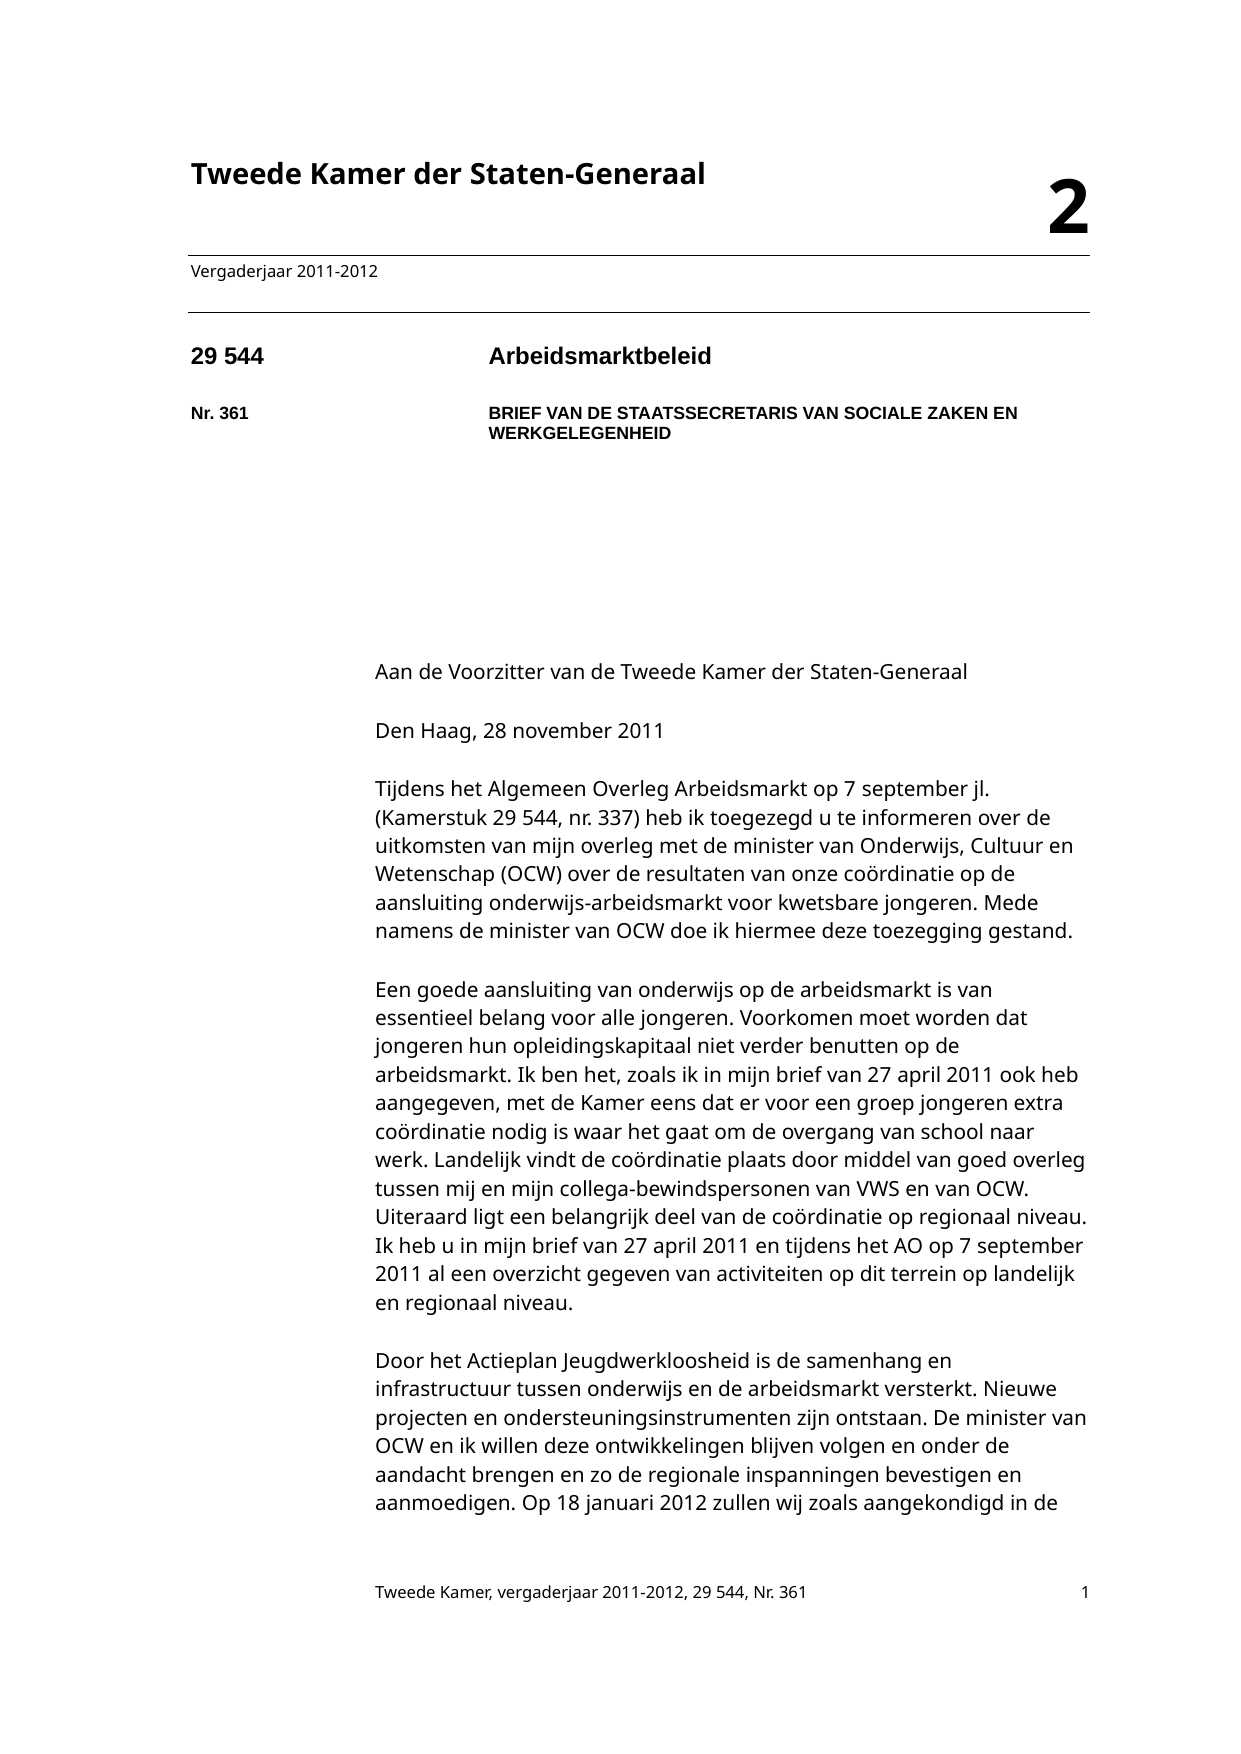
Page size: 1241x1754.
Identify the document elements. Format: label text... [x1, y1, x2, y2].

table_header Tweede Kamer der Staten-Generaal [188, 150, 909, 255]
text Aan de Voorzitter van de Tweede Kamer der Staten-Generaal [375, 657, 1090, 686]
text Tijdens het Algemeen Overleg Arbeidsmarkt op 7 september jl. (Kamerstuk 29 544, nr. 337) heb ik toegezegd u te informeren over de uitkomsten van mijn overleg met de minister van Onderwijs, Cultuur en Wetenschap (OCW) over de resultaten van onze coördinatie op de aansluiting onderwijs-arbeidsmarkt voor kwetsbare jongeren. Mede namens de minister van OCW doe ik hiermee deze toezegging gestand. [375, 774, 1090, 945]
table_header 2 [910, 150, 1090, 255]
table_cell 29 544 [188, 339, 485, 399]
text Door het Actieplan Jeugdwerkloosheid is de samenhang en infrastructuur tussen onderwijs en de arbeidsmarkt versterkt. Nieuwe projecten en ondersteuningsinstrumenten zijn ontstaan. De minister van OCW en ik willen deze ontwikkelingen blijven volgen en onder de aandacht brengen en zo de regionale inspanningen bevestigen en aanmoedigen. Op 18 januari 2012 zullen wij zoals aangekondigd in de [375, 1346, 1090, 1517]
table_cell BRIEF VAN DE STAATSSECRETARIS VAN SOCIALE ZAKEN EN WERKGELEGENHEID [485, 399, 1090, 539]
text Een goede aansluiting van onderwijs op de arbeidsmarkt is van essentieel belang voor alle jongeren. Voorkomen moet worden dat jongeren hun opleidingskapitaal niet verder benutten op de arbeidsmarkt. Ik ben het, zoals ik in mijn brief van 27 april 2011 ook heb aangegeven, met de Kamer eens dat er voor een groep jongeren extra coördinatie nodig is waar het gaat om de overgang van school naar werk. Landelijk vindt de coördinatie plaats door middel van goed overleg tussen mij en mijn collega-bewindspersonen van VWS en van OCW. Uiteraard ligt een belangrijk deel van de coördinatie op regionaal niveau. Ik heb u in mijn brief van 27 april 2011 en tijdens het AO op 7 september 2011 al een overzicht gegeven van activiteiten op dit terrein op landelijk en regionaal niveau. [375, 975, 1090, 1316]
table_cell Arbeidsmarktbeleid [485, 339, 1090, 399]
text Den Haag, 28 november 2011 [375, 716, 1090, 744]
table_cell [485, 313, 1090, 339]
table_cell [485, 256, 1090, 312]
table_cell Nr. 361 [188, 399, 485, 539]
table_cell [188, 313, 485, 339]
table_cell Vergaderjaar 2011-2012 [188, 256, 485, 312]
